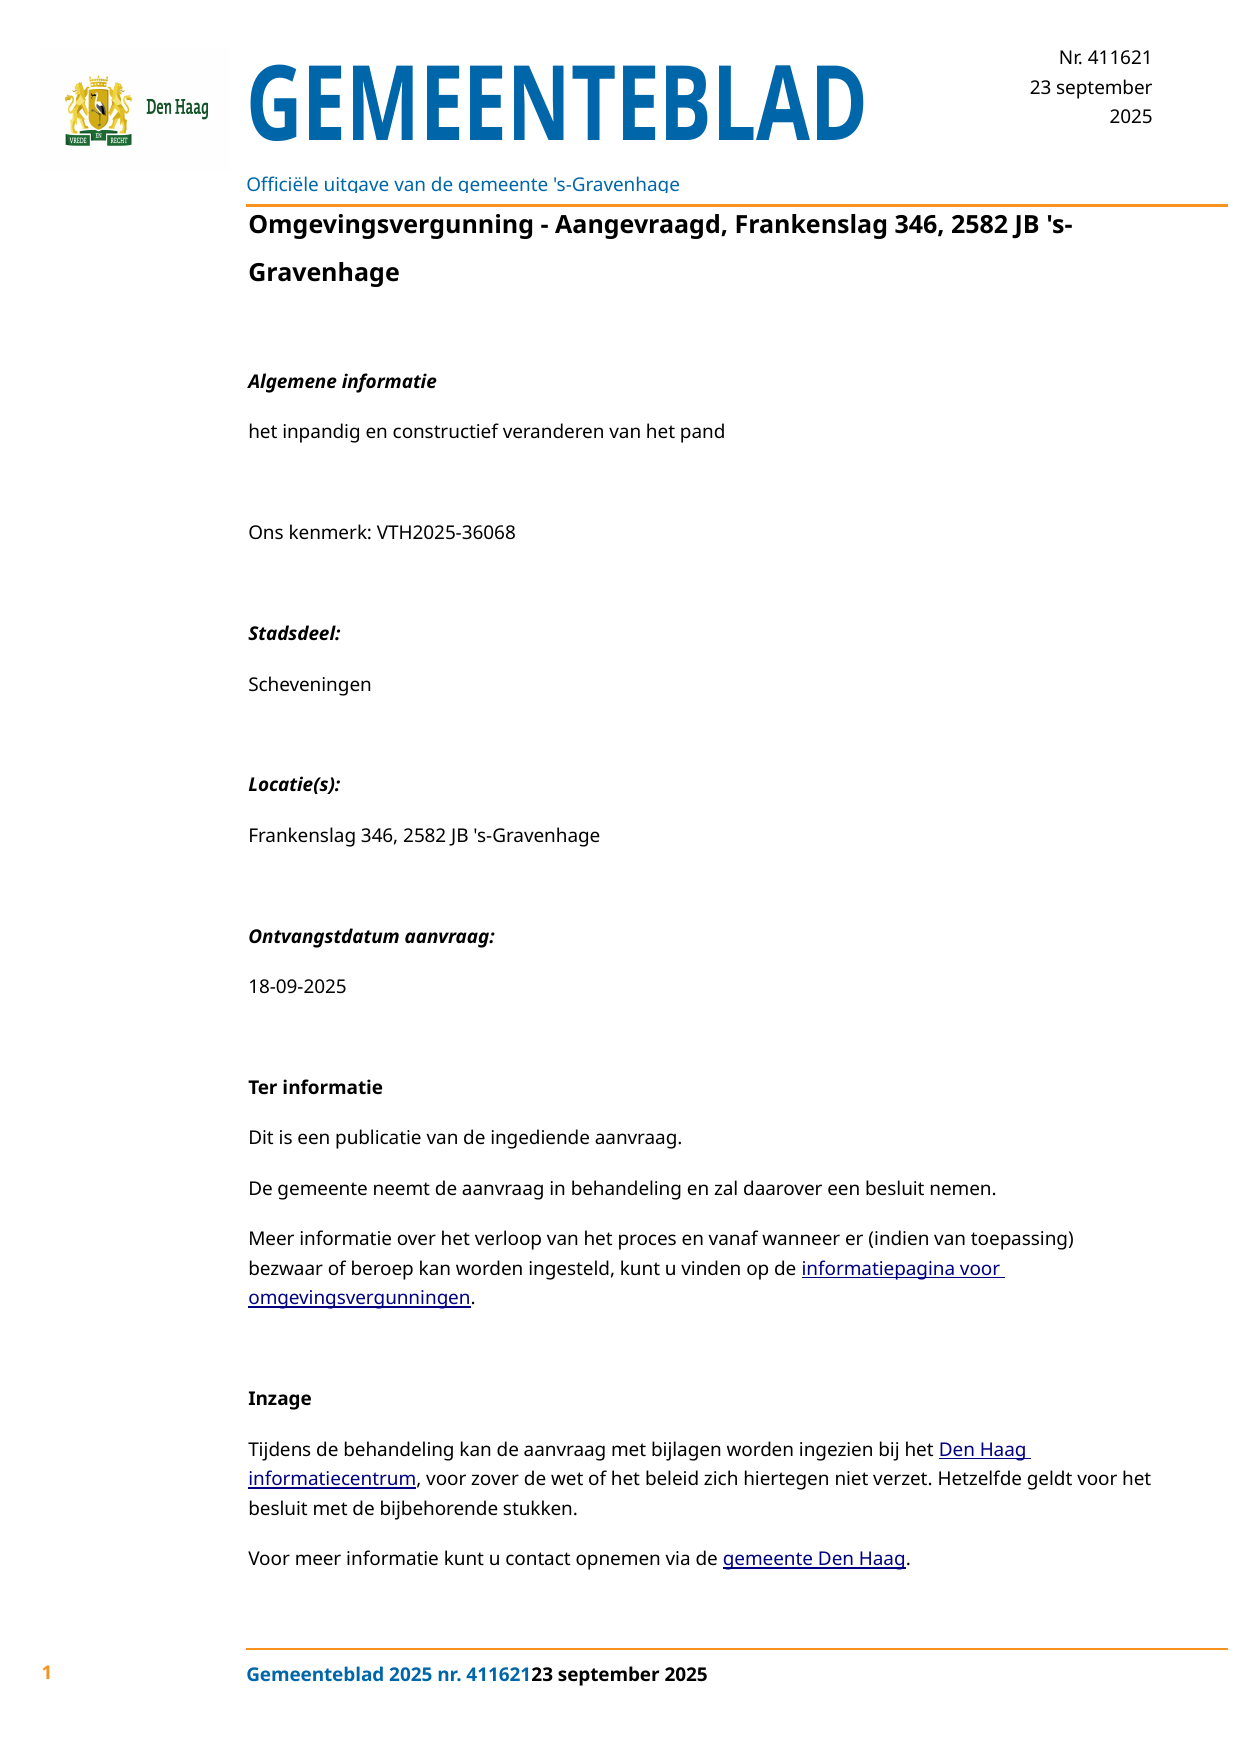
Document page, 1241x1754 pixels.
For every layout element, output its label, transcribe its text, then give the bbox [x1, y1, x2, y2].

text Stadsdeel: [248, 620, 1152, 646]
text Ter informatie [248, 1074, 1152, 1100]
text Locatie(s): [248, 772, 1152, 797]
text Tijdens de behandeling kan de aanvraag met bijlagen worden ingezien bij het Den Haag informatiecentrum, voor zover de wet of het beleid zich hiertegen niet verzet. Hetzelfde geldt voor het besluit met de bijbehorende stukken. [248, 1436, 1152, 1521]
text Inzage [248, 1385, 1152, 1411]
text De gemeente neemt de aanvraag in behandeling en zal daarover een besluit nemen. [248, 1175, 1152, 1201]
text 18-09-2025 [248, 973, 1152, 999]
text Ons kenmerk: VTH2025-36068 [248, 519, 1152, 545]
text Ontvangstdatum aanvraag: [248, 923, 1152, 949]
picture [41, 47, 231, 172]
text Dit is een publicatie van de ingediende aanvraag. [248, 1124, 1152, 1150]
text Omgevingsvergunning - Aangevraagd, Frankenslag 346, 2582 JB 's-Gravenhage [248, 207, 1152, 288]
text Algemene informatie [248, 368, 1152, 394]
text Scheveningen [248, 671, 1152, 697]
text Meer informatie over het verloop van het proces en vanaf wanneer er (indien van toepassing) bezwaar of beroep kan worden ingesteld, kunt u vinden op de informatiepagina voor omgevingsvergunningen. [248, 1225, 1152, 1310]
text Voor meer informatie kunt u contact opnemen via de gemeente Den Haag. [248, 1545, 1152, 1571]
text Frankenslag 346, 2582 JB 's-Gravenhage [248, 822, 1152, 848]
text het inpandig en constructief veranderen van het pand [248, 419, 1152, 444]
